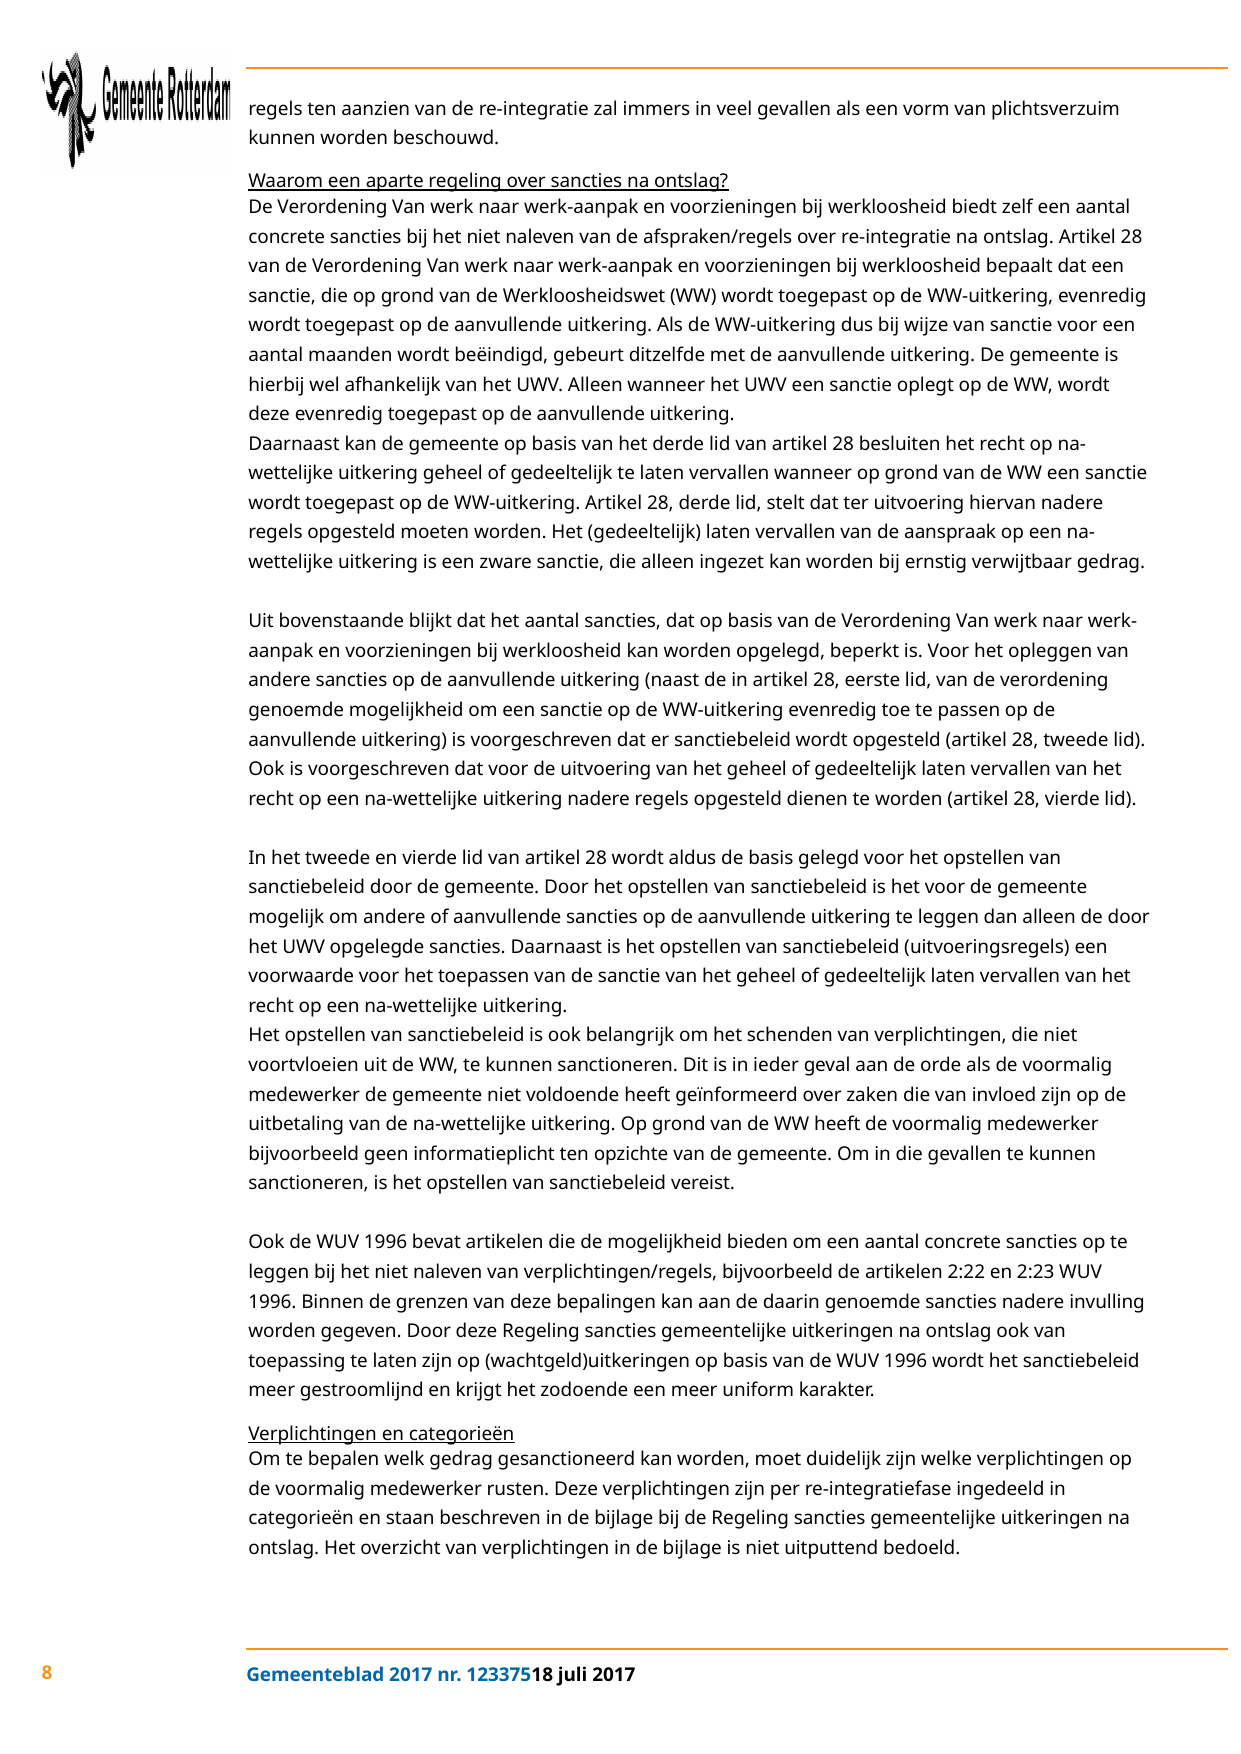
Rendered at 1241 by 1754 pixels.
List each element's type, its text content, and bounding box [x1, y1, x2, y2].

text Waarom een aparte regeling over sancties na ontslag? [248, 167, 1152, 193]
picture [41, 47, 231, 172]
text Om te bepalen welk gedrag gesanctioneerd kan worden, moet duidelijk zijn welke verplichtingen op de voormalig medewerker rusten. Deze verplichtingen zijn per re-integratiefase ingedeeld in categorieën en staan beschreven in de bijlage bij de Regeling sancties gemeentelijke uitkeringen na ontslag. Het overzicht van verplichtingen in de bijlage is niet uitputtend bedoeld. [248, 1445, 1152, 1560]
text Ook de WUV 1996 bevat artikelen die de mogelijkheid bieden om een aantal concrete sancties op te leggen bij het niet naleven van verplichtingen/regels, bijvoorbeeld de artikelen 2:22 en 2:23 WUV 1996. Binnen de grenzen van deze bepalingen kan aan de daarin genoemde sancties nadere invulling worden gegeven. Door deze Regeling sancties gemeentelijke uitkeringen na ontslag ook van toepassing te laten zijn op (wachtgeld)uitkeringen op basis van de WUV 1996 wordt het sanctiebeleid meer gestroomlijnd en krijgt het zodoende een meer uniform karakter. [248, 1229, 1152, 1402]
text In het tweede en vierde lid van artikel 28 wordt aldus de basis gelegd voor het opstellen van sanctiebeleid door de gemeente. Door het opstellen van sanctiebeleid is het voor de gemeente mogelijk om andere of aanvullende sancties op de aanvullende uitkering te leggen dan alleen de door het UWV opgelegde sancties. Daarnaast is het opstellen van sanctiebeleid (uitvoeringsregels) een voorwaarde voor het toepassen van de sanctie van het geheel of gedeeltelijk laten vervallen van het recht op een na-wettelijke uitkering. [248, 844, 1152, 1018]
text regels ten aanzien van de re-integratie zal immers in veel gevallen als een vorm van plichtsverzuim kunnen worden beschouwd. [248, 95, 1152, 150]
text Verplichtingen en categorieën [248, 1420, 1152, 1445]
text Daarnaast kan de gemeente op basis van het derde lid van artikel 28 besluiten het recht op na-wettelijke uitkering geheel of gedeeltelijk te laten vervallen wanneer op grond van de WW een sanctie wordt toegepast op de WW-uitkering. Artikel 28, derde lid, stelt dat ter uitvoering hiervan nadere regels opgesteld moeten worden. Het (gedeeltelijk) laten vervallen van de aanspraak op een na-wettelijke uitkering is een zware sanctie, die alleen ingezet kan worden bij ernstig verwijtbaar gedrag. [248, 430, 1152, 574]
text De Verordening Van werk naar werk-aanpak en voorzieningen bij werkloosheid biedt zelf een aantal concrete sancties bij het niet naleven van de afspraken/regels over re-integratie na ontslag. Artikel 28 van de Verordening Van werk naar werk-aanpak en voorzieningen bij werkloosheid bepaalt dat een sanctie, die op grond van de Werkloosheidswet (WW) wordt toegepast op de WW-uitkering, evenredig wordt toegepast op de aanvullende uitkering. Als de WW-uitkering dus bij wijze van sanctie voor een aantal maanden wordt beëindigd, gebeurt ditzelfde met de aanvullende uitkering. De gemeente is hierbij wel afhankelijk van het UWV. Alleen wanneer het UWV een sanctie oplegt op de WW, wordt deze evenredig toegepast op de aanvullende uitkering. [248, 193, 1152, 426]
text Het opstellen van sanctiebeleid is ook belangrijk om het schenden van verplichtingen, die niet voortvloeien uit de WW, te kunnen sanctioneren. Dit is in ieder geval aan de orde als de voormalig medewerker de gemeente niet voldoende heeft geïnformeerd over zaken die van invloed zijn op de uitbetaling van de na-wettelijke uitkering. Op grond van de WW heeft de voormalig medewerker bijvoorbeeld geen informatieplicht ten opzichte van de gemeente. Om in die gevallen te kunnen sanctioneren, is het opstellen van sanctiebeleid vereist. [248, 1022, 1152, 1195]
text Uit bovenstaande blijkt dat het aantal sancties, dat op basis van de Verordening Van werk naar werk-aanpak en voorzieningen bij werkloosheid kan worden opgelegd, beperkt is. Voor het opleggen van andere sancties op de aanvullende uitkering (naast de in artikel 28, eerste lid, van de verordening genoemde mogelijkheid om een sanctie op de WW-uitkering evenredig toe te passen op de aanvullende uitkering) is voorgeschreven dat er sanctiebeleid wordt opgesteld (artikel 28, tweede lid). Ook is voorgeschreven dat voor de uitvoering van het geheel of gedeeltelijk laten vervallen van het recht op een na-wettelijke uitkering nadere regels opgesteld dienen te worden (artikel 28, vierde lid). [248, 607, 1152, 811]
